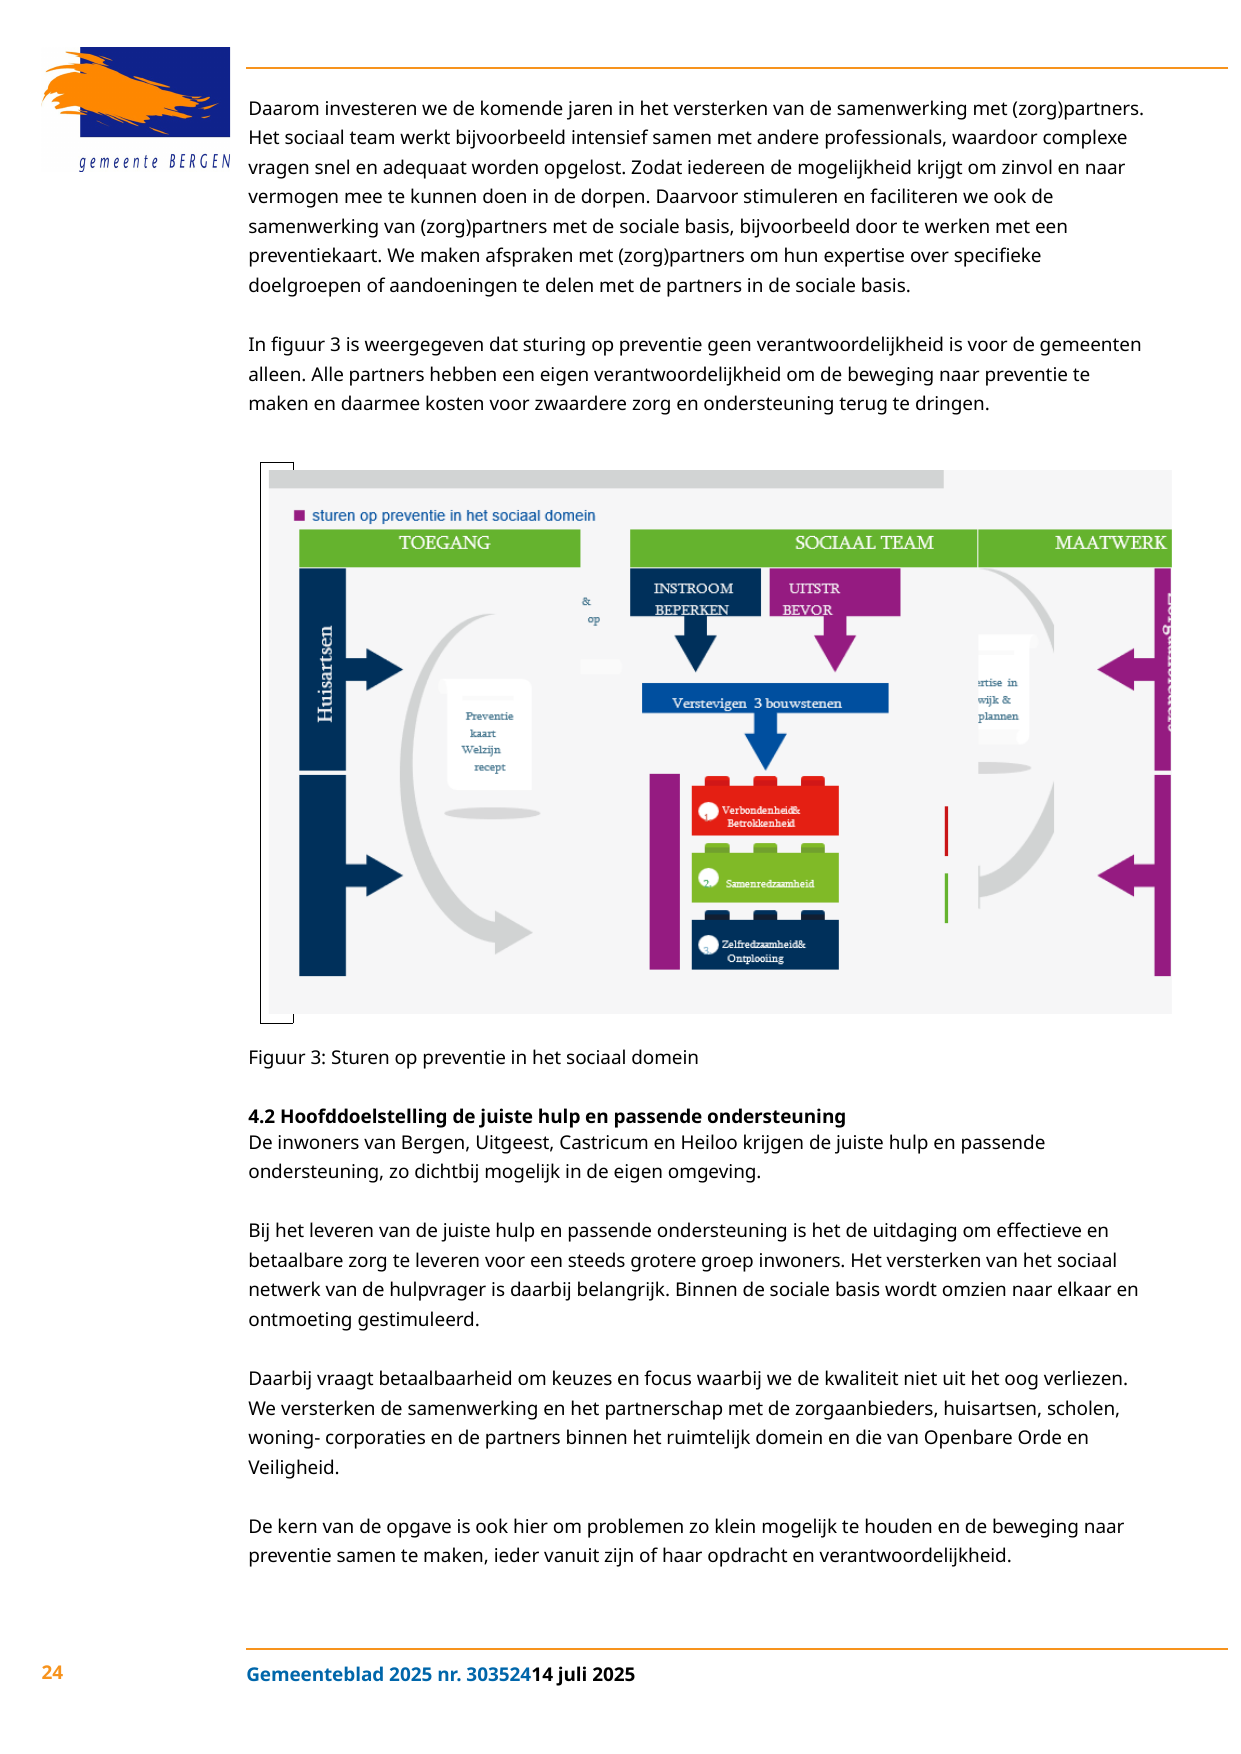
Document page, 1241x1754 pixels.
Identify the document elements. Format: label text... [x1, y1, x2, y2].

text In figuur 3 is weergegeven dat sturing op preventie geen verantwoordelijkheid is voor de gemeenten alleen. Alle partners hebben een eigen verantwoordelijkheid om de beweging naar preventie te maken en daarmee kosten voor zwaardere zorg en ondersteuning terug te dringen. [248, 331, 1152, 416]
text Daarom investeren we de komende jaren in het versterken van de samenwerking met (zorg)partners. Het sociaal team werkt bijvoorbeeld intensief samen met andere professionals, waardoor complexe vragen snel en adequaat worden opgelost. Zodat iedereen de mogelijkheid krijgt om zinvol en naar vermogen mee te kunnen doen in de dorpen. Daarvoor stimuleren en faciliteren we ook de samenwerking van (zorg)partners met de sociale basis, bijvoorbeeld door te werken met een preventiekaart. We maken afspraken met (zorg)partners om hun expertise over specifieke doelgroepen of aandoeningen te delen met de partners in de sociale basis. [248, 95, 1152, 298]
text Daarbij vraagt betaalbaarheid om keuzes en focus waarbij we de kwaliteit niet uit het oog verliezen. We versterken de samenwerking en het partnerschap met de zorgaanbieders, huisartsen, scholen, woning- corporaties en de partners binnen het ruimtelijk domein en die van Openbare Orde en Veiligheid. [248, 1365, 1152, 1480]
picture [41, 47, 231, 172]
text Bij het leveren van de juiste hulp en passende ondersteuning is het de uitdaging om effectieve en betaalbare zorg te leveren voor een steeds grotere groep inwoners. Het versterken van het sociaal netwerk van de hulpvrager is daarbij belangrijk. Binnen de sociale basis wordt omzien naar elkaar en ontmoeting gestimuleerd. [248, 1217, 1152, 1332]
text De kern van de opgave is ook hier om problemen zo klein mogelijk te houden en de beweging naar preventie samen te maken, ieder vanuit zijn of haar opdracht en verantwoordelijkheid. [248, 1513, 1152, 1568]
picture [268, 470, 1173, 1014]
table_header De inwoners van Bergen, Uitgeest, Castricum en Heiloo krijgen de juiste hulp en passende ondersteuning, zo dichtbij mogelijk in de eigen omgeving. [248, 1129, 1152, 1184]
text 4.2 Hoofddoelstelling de juiste hulp en passende ondersteuning [248, 1103, 1152, 1129]
text Figuur 3: Sturen op preventie in het sociaal domein [248, 1044, 1152, 1070]
